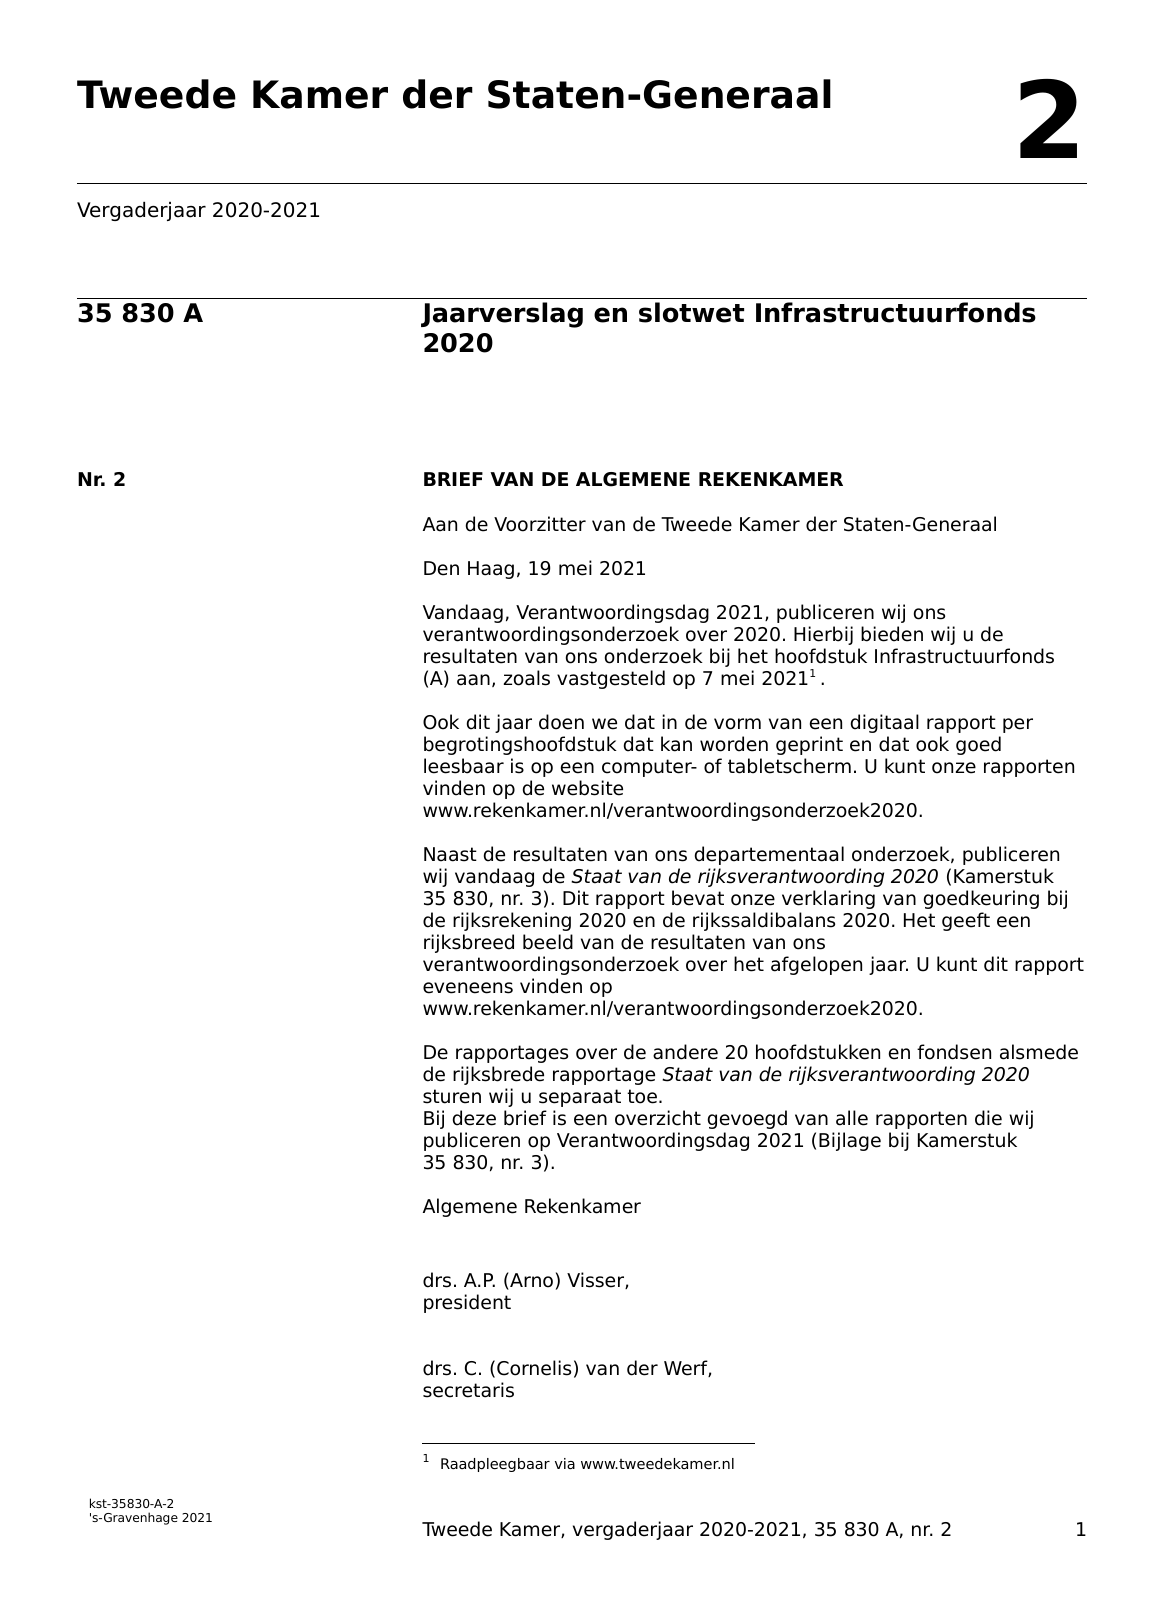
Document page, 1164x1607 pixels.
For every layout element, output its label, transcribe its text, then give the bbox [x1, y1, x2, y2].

table_header Tweede Kamer der Staten-Generaal [77, 59, 886, 183]
text Raadpleegbaar via www.tweedekamer.nl [422, 1452, 1087, 1474]
text Vandaag, Verantwoordingsdag 2021, publiceren wij ons verantwoordingsonderzoek over 2020. Hierbij bieden wij u de resultaten van ons onderzoek bij het hoofdstuk Infrastructuurfonds (A) aan, zoals vastgesteld op 7 mei 2021. [422, 602, 1087, 690]
table_cell Vergaderjaar 2020-2021 [77, 184, 1087, 298]
text Algemene Rekenkamer [422, 1196, 1087, 1218]
text Ook dit jaar doen we dat in de vorm van een digitaal rapport per begrotingshoofdstuk dat kan worden geprint en dat ook goed leesbaar is op een computer- of tabletscherm. U kunt onze rapporten vinden op de website www.rekenkamer.nl/verantwoordingsonderzoek2020. [422, 712, 1087, 822]
subtitle Nr. 2 BRIEF VAN DE ALGEMENE REKENKAMER [77, 469, 1087, 491]
subtitle 35 830 A Jaarverslag en slotwet Infrastructuurfonds 2020 [77, 299, 1087, 358]
text Naast de resultaten van ons departementaal onderzoek, publiceren wij vandaag de Staat van de rijksverantwoording 2020 (Kamerstuk 35 830, nr. 3). Dit rapport bevat onze verklaring van goedkeuring bij de rijksrekening 2020 en de rijkssaldibalans 2020. Het geeft een rijksbreed beeld van de resultaten van ons verantwoordingsonderzoek over het afgelopen jaar. U kunt dit rapport eveneens vinden op www.rekenkamer.nl/verantwoordingsonderzoek2020. [422, 844, 1087, 1020]
text De rapportages over de andere 20 hoofdstukken en fondsen alsmede de rijksbrede rapportage Staat van de rijksverantwoording 2020 sturen wij u separaat toe. [422, 1042, 1087, 1108]
table_header 2 [886, 59, 1087, 183]
text 's-Gravenhage 2021 [88, 1511, 323, 1525]
text Den Haag, 19 mei 2021 [422, 558, 1087, 580]
text Aan de Voorzitter van de Tweede Kamer der Staten-Generaal [422, 513, 1087, 536]
text drs. A.P. (Arno) Visser, president [422, 1248, 1087, 1314]
text Bij deze brief is een overzicht gevoegd van alle rapporten die wij publiceren op Verantwoordingsdag 2021 (Bijlage bij Kamerstuk 35 830, nr. 3). [422, 1108, 1087, 1174]
text drs. C. (Cornelis) van der Werf, secretaris [422, 1336, 1087, 1402]
text kst-35830-A-2 [88, 1497, 323, 1511]
